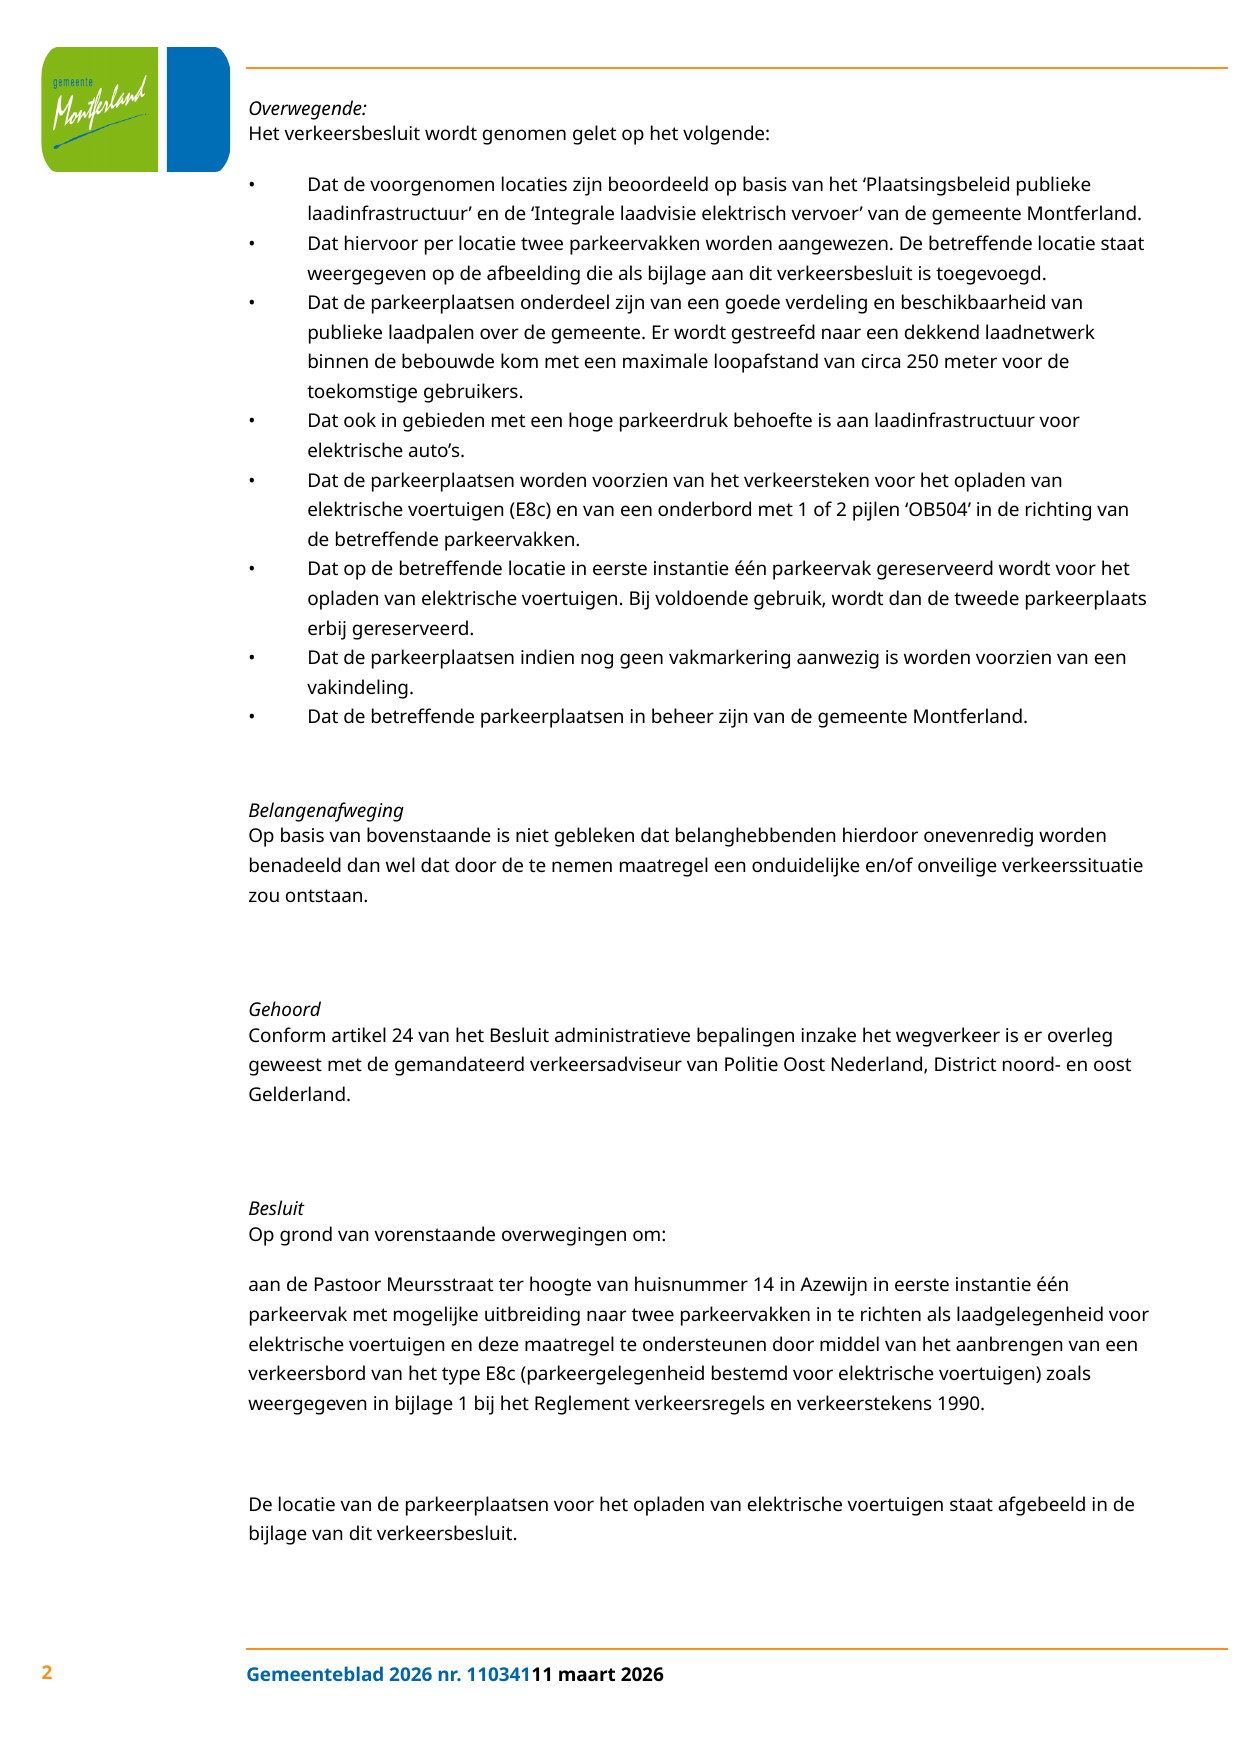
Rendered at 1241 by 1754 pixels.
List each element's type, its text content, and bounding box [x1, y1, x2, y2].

list Dat de parkeerplaatsen indien nog geen vakmarkering aanwezig is worden voorzien van een vakindeling. [248, 644, 1152, 699]
text aan de Pastoor Meursstraat ter hoogte van huisnummer 14 in Azewijn in eerste instantie één parkeervak met mogelijke uitbreiding naar twee parkeervakken in te richten als laadgelegenheid voor elektrische voertuigen en deze maatregel te ondersteunen door middel van het aanbrengen van een verkeersbord van het type E8c (parkeergelegenheid bestemd voor elektrische voertuigen) zoals weergegeven in bijlage 1 bij het Reglement verkeersregels en verkeerstekens 1990. [248, 1272, 1152, 1416]
list Dat de voorgenomen locaties zijn beoordeeld op basis van het ‘Plaatsingsbeleid publieke laadinfrastructuur’ en de ‘Integrale laadvisie elektrisch vervoer’ van de gemeente Montferland. [248, 171, 1152, 226]
picture [41, 47, 231, 172]
list Dat hiervoor per locatie twee parkeervakken worden aangewezen. De betreffende locatie staat weergegeven op de afbeelding die als bijlage aan dit verkeersbesluit is toegevoegd. [248, 230, 1152, 285]
text Overwegende: [248, 95, 1152, 121]
text Op basis van bovenstaande is niet gebleken dat belanghebbenden hierdoor onevenredig worden benadeeld dan wel dat door de te nemen maatregel een onduidelijke en/of onveilige verkeerssituatie zou ontstaan. [248, 823, 1152, 908]
list Dat de parkeerplaatsen worden voorzien van het verkeersteken voor het opladen van elektrische voertuigen (E8c) en van een onderbord met 1 of 2 pijlen ‘OB504’ in de richting van de betreffende parkeervakken. [248, 467, 1152, 552]
text Besluit [248, 1196, 1152, 1221]
list Dat ook in gebieden met een hoge parkeerdruk behoefte is aan laadinfrastructuur voor elektrische auto’s. [248, 408, 1152, 463]
text Op grond van vorenstaande overwegingen om: [248, 1221, 1152, 1247]
text Belangenafweging [248, 797, 1152, 823]
list Dat op de betreffende locatie in eerste instantie één parkeervak gereserveerd wordt voor het opladen van elektrische voertuigen. Bij voldoende gebruik, wordt dan de tweede parkeerplaats erbij gereserveerd. [248, 556, 1152, 640]
text Gehoord [248, 996, 1152, 1022]
list Dat de betreffende parkeerplaatsen in beheer zijn van de gemeente Montferland. [248, 703, 1152, 729]
text Conform artikel 24 van het Besluit administratieve bepalingen inzake het wegverkeer is er overleg geweest met de gemandateerd verkeersadviseur van Politie Oost Nederland, District noord- en oost Gelderland. [248, 1022, 1152, 1107]
text Het verkeersbesluit wordt genomen gelet op het volgende: [248, 121, 1152, 146]
text De locatie van de parkeerplaatsen voor het opladen van elektrische voertuigen staat afgebeeld in de bijlage van dit verkeersbesluit. [248, 1491, 1152, 1546]
list Dat de parkeerplaatsen onderdeel zijn van een goede verdeling en beschikbaarheid van publieke laadpalen over de gemeente. Er wordt gestreefd naar een dekkend laadnetwerk binnen de bebouwde kom met een maximale loopafstand van circa 250 meter voor de toekomstige gebruikers. [248, 289, 1152, 404]
